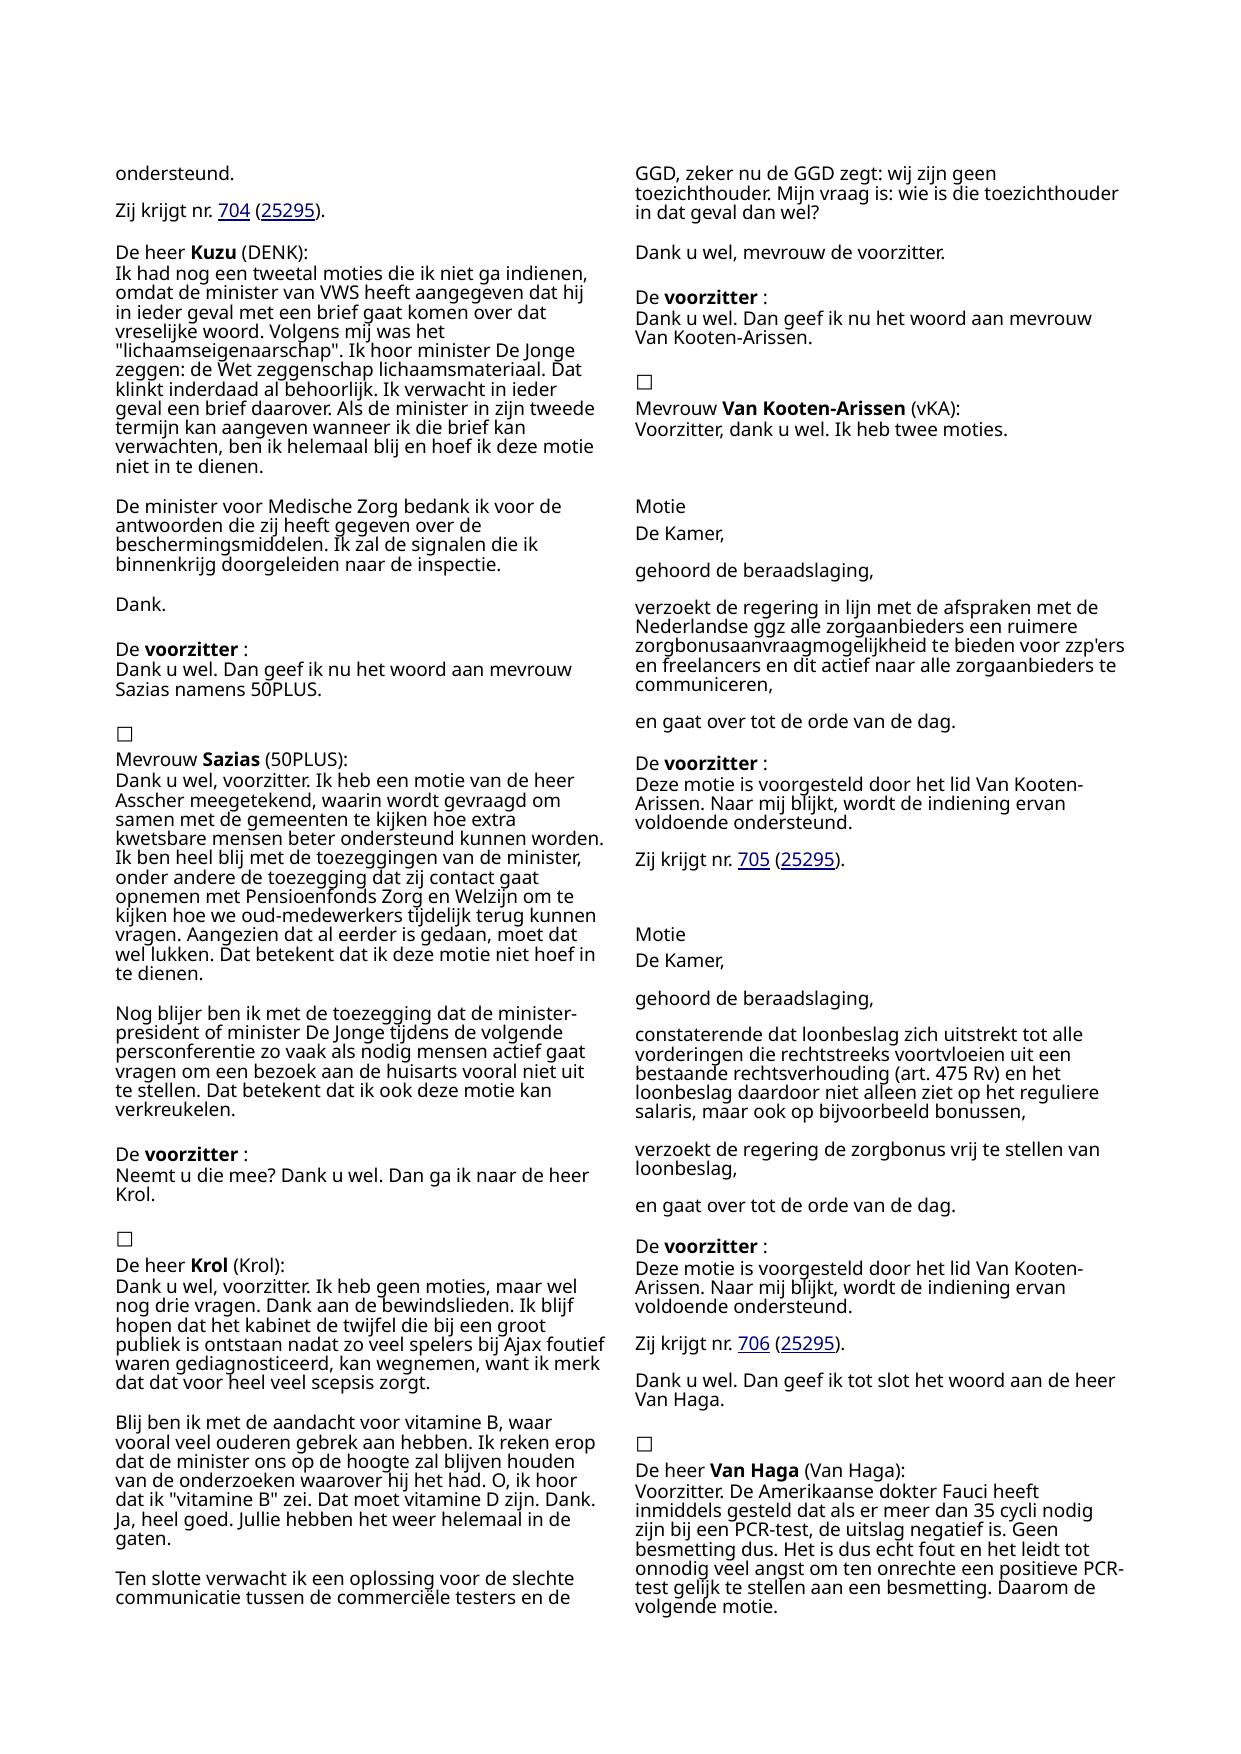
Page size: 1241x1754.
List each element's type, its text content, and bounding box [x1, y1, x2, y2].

text Dank u wel. Dan geef ik tot slot het woord aan de heer Van Haga. [635, 1372, 1125, 1411]
text Nog blijer ben ik met de toezegging dat de minister-president of minister De Jonge tijdens de volgende persconferentie zo vaak als nodig mensen actief gaat vragen om een bezoek aan de huisarts vooral niet uit te stellen. Dat betekent dat ik ook deze motie kan verkreukelen. [115, 1005, 605, 1121]
text ⬜ [115, 1227, 605, 1252]
text Dank u wel, mevrouw de voorzitter. [635, 244, 1125, 263]
text De heer Krol (Krol): [115, 1252, 605, 1278]
text gehoord de beraadslaging, [635, 562, 1125, 581]
text verzoekt de regering de zorgbonus vrij te stellen van loonbeslag, [635, 1141, 1125, 1179]
text De voorzitter : [635, 284, 1125, 310]
text verzoekt de regering in lijn met de afspraken met de Nederlandse ggz alle zorgaanbieders een ruimere zorgbonusaanvraagmogelijkheid te bieden voor zzp'ers en freelancers en dit actief naar alle zorgaanbieders te communiceren, [635, 599, 1125, 695]
text De voorzitter : [635, 750, 1125, 776]
text en gaat over tot de orde van de dag. [635, 713, 1125, 732]
text De minister voor Medische Zorg bedank ik voor de antwoorden die zij heeft gegeven over de beschermingsmiddelen. Ik zal de signalen die ik binnenkrijg doorgeleiden naar de inspectie. [115, 498, 605, 575]
text Voorzitter, dank u wel. Ik heb twee moties. [635, 421, 1125, 440]
text Dank u wel, voorzitter. Ik heb geen moties, maar wel nog drie vragen. Dank aan de bewindslieden. Ik blijf hopen dat het kabinet de twijfel die bij een groot publiek is ontstaan nadat zo veel spelers bij Ajax foutief waren gediagnosticeerd, kan wegnemen, want ik merk dat dat voor heel veel scepsis zorgt. [115, 1278, 605, 1394]
text De Kamer, [635, 952, 1125, 972]
text Deze motie is voorgesteld door het lid Van Kooten-Arissen. Naar mij blijkt, wordt de indiening ervan voldoende ondersteund. [635, 1259, 1125, 1317]
text en gaat over tot de orde van de dag. [635, 1197, 1125, 1216]
text Motie [635, 493, 1125, 519]
text Dank u wel. Dan geef ik nu het woord aan mevrouw Sazias namens 50PLUS. [115, 661, 605, 700]
text ⬜ [635, 369, 1125, 395]
text De voorzitter : [115, 1141, 605, 1167]
text Zij krijgt nr. 706 (25295). [635, 1335, 1125, 1354]
text ⬜ [635, 1431, 1125, 1457]
text ⬜ [115, 721, 605, 747]
text Dank u wel. Dan geef ik nu het woord aan mevrouw Van Kooten-Arissen. [635, 310, 1125, 348]
text Mevrouw Van Kooten-Arissen (vKA): [635, 395, 1125, 421]
text De voorzitter : [115, 636, 605, 661]
text ondersteund. [115, 165, 605, 184]
text Voorzitter. De Amerikaanse dokter Fauci heeft inmiddels gesteld dat als er meer dan 35 cycli nodig zijn bij een PCR-test, de uitslag negatief is. Geen besmetting dus. Het is dus echt fout en het leidt tot onnodig veel angst om ten onrechte een positieve PCR-test gelijk te stellen aan een besmetting. Daarom de volgende motie. [635, 1483, 1125, 1618]
text Dank u wel, voorzitter. Ik heb een motie van de heer Asscher meegetekend, waarin wordt gevraagd om samen met de gemeenten te kijken hoe extra kwetsbare mensen beter ondersteund kunnen worden. Ik ben heel blij met de toezeggingen van de minister, onder andere de toezegging dat zij contact gaat opnemen met Pensioenfonds Zorg en Welzijn om te kijken hoe we oud-medewerkers tijdelijk terug kunnen vragen. Aangezien dat al eerder is gedaan, moet dat wel lukken. Dat betekent dat ik deze motie niet hoef in te dienen. [115, 772, 605, 984]
text Dank. [115, 596, 605, 615]
text De voorzitter : [635, 1234, 1125, 1259]
text constaterende dat loonbeslag zich uitstrekt tot alle vorderingen die rechtstreeks voortvloeien uit een bestaande rechtsverhouding (art. 475 Rv) en het loonbeslag daardoor niet alleen ziet op het reguliere salaris, maar ook op bijvoorbeeld bonussen, [635, 1026, 1125, 1123]
text Zij krijgt nr. 705 (25295). [635, 851, 1125, 870]
text gehoord de beraadslaging, [635, 989, 1125, 1009]
text Mevrouw Sazias (50PLUS): [115, 747, 605, 772]
text GGD, zeker nu de GGD zegt: wij zijn geen toezichthouder. Mijn vraag is: wie is die toezichthouder in dat geval dan wel? [635, 165, 1125, 223]
text Motie [635, 921, 1125, 947]
text De Kamer, [635, 525, 1125, 544]
text Ten slotte verwacht ik een oplossing voor de slechte communicatie tussen de commerciële testers en de [115, 1570, 605, 1608]
text Blij ben ik met de aandacht voor vitamine B, waar vooral veel ouderen gebrek aan hebben. Ik reken erop dat de minister ons op de hoogte zal blijven houden van de onderzoeken waarover hij het had. O, ik hoor dat ik "vitamine B" zei. Dat moet vitamine D zijn. Dank. Ja, heel goed. Jullie hebben het weer helemaal in de gaten. [115, 1414, 605, 1549]
text Ik had nog een tweetal moties die ik niet ga indienen, omdat de minister van VWS heeft aangegeven dat hij in ieder geval met een brief gaat komen over dat vreselijke woord. Volgens mij was het "lichaamseigenaarschap". Ik hoor minister De Jonge zeggen: de Wet zeggenschap lichaamsmateriaal. Dat klinkt inderdaad al behoorlijk. Ik verwacht in ieder geval een brief daarover. Als de minister in zijn tweede termijn kan aangeven wanneer ik die brief kan verwachten, ben ik helemaal blij en hoef ik deze motie niet in te dienen. [115, 265, 605, 477]
text De heer Van Haga (Van Haga): [635, 1457, 1125, 1483]
text Deze motie is voorgesteld door het lid Van Kooten-Arissen. Naar mij blijkt, wordt de indiening ervan voldoende ondersteund. [635, 776, 1125, 833]
text Zij krijgt nr. 704 (25295). [115, 202, 605, 222]
text De heer Kuzu (DENK): [115, 239, 605, 265]
text Neemt u die mee? Dank u wel. Dan ga ik naar de heer Krol. [115, 1167, 605, 1206]
